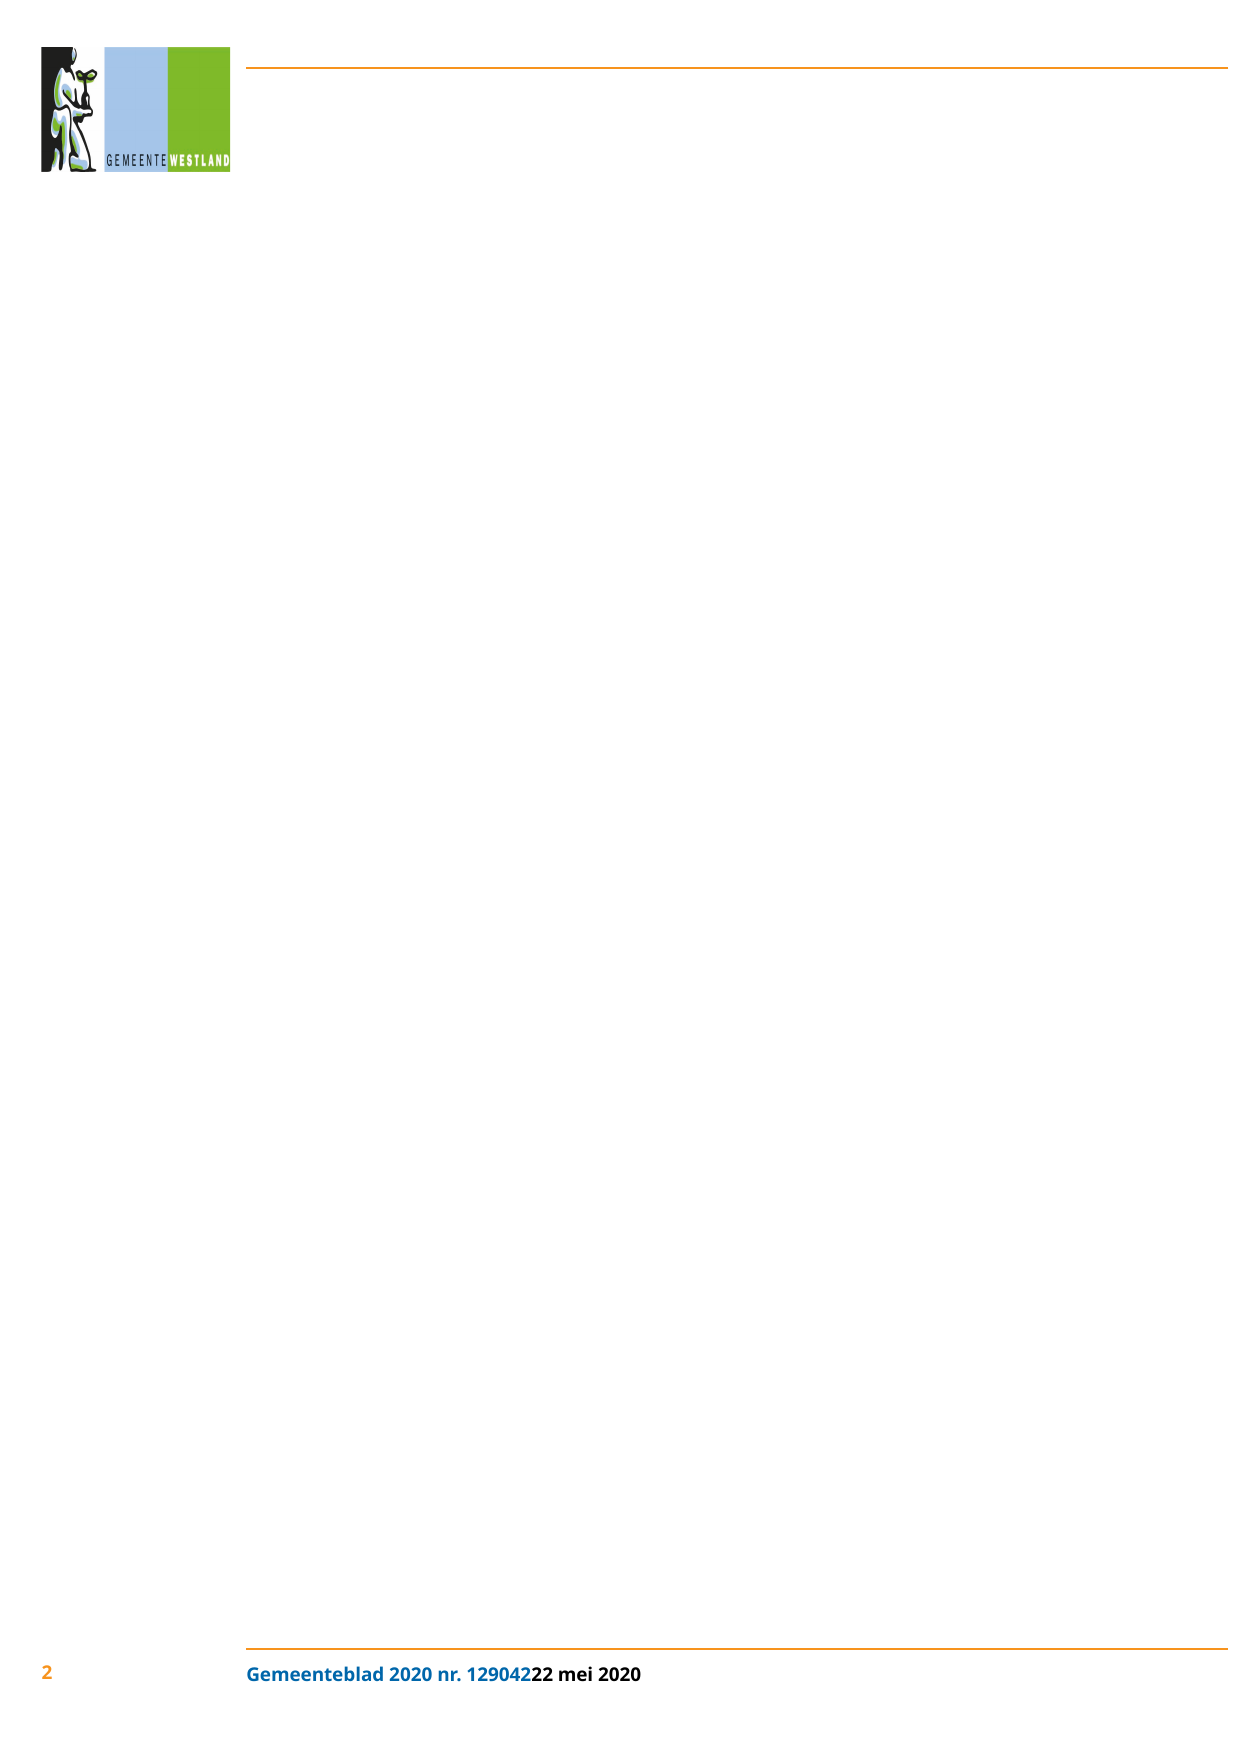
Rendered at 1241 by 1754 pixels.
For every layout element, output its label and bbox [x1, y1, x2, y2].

picture [41, 47, 231, 172]
